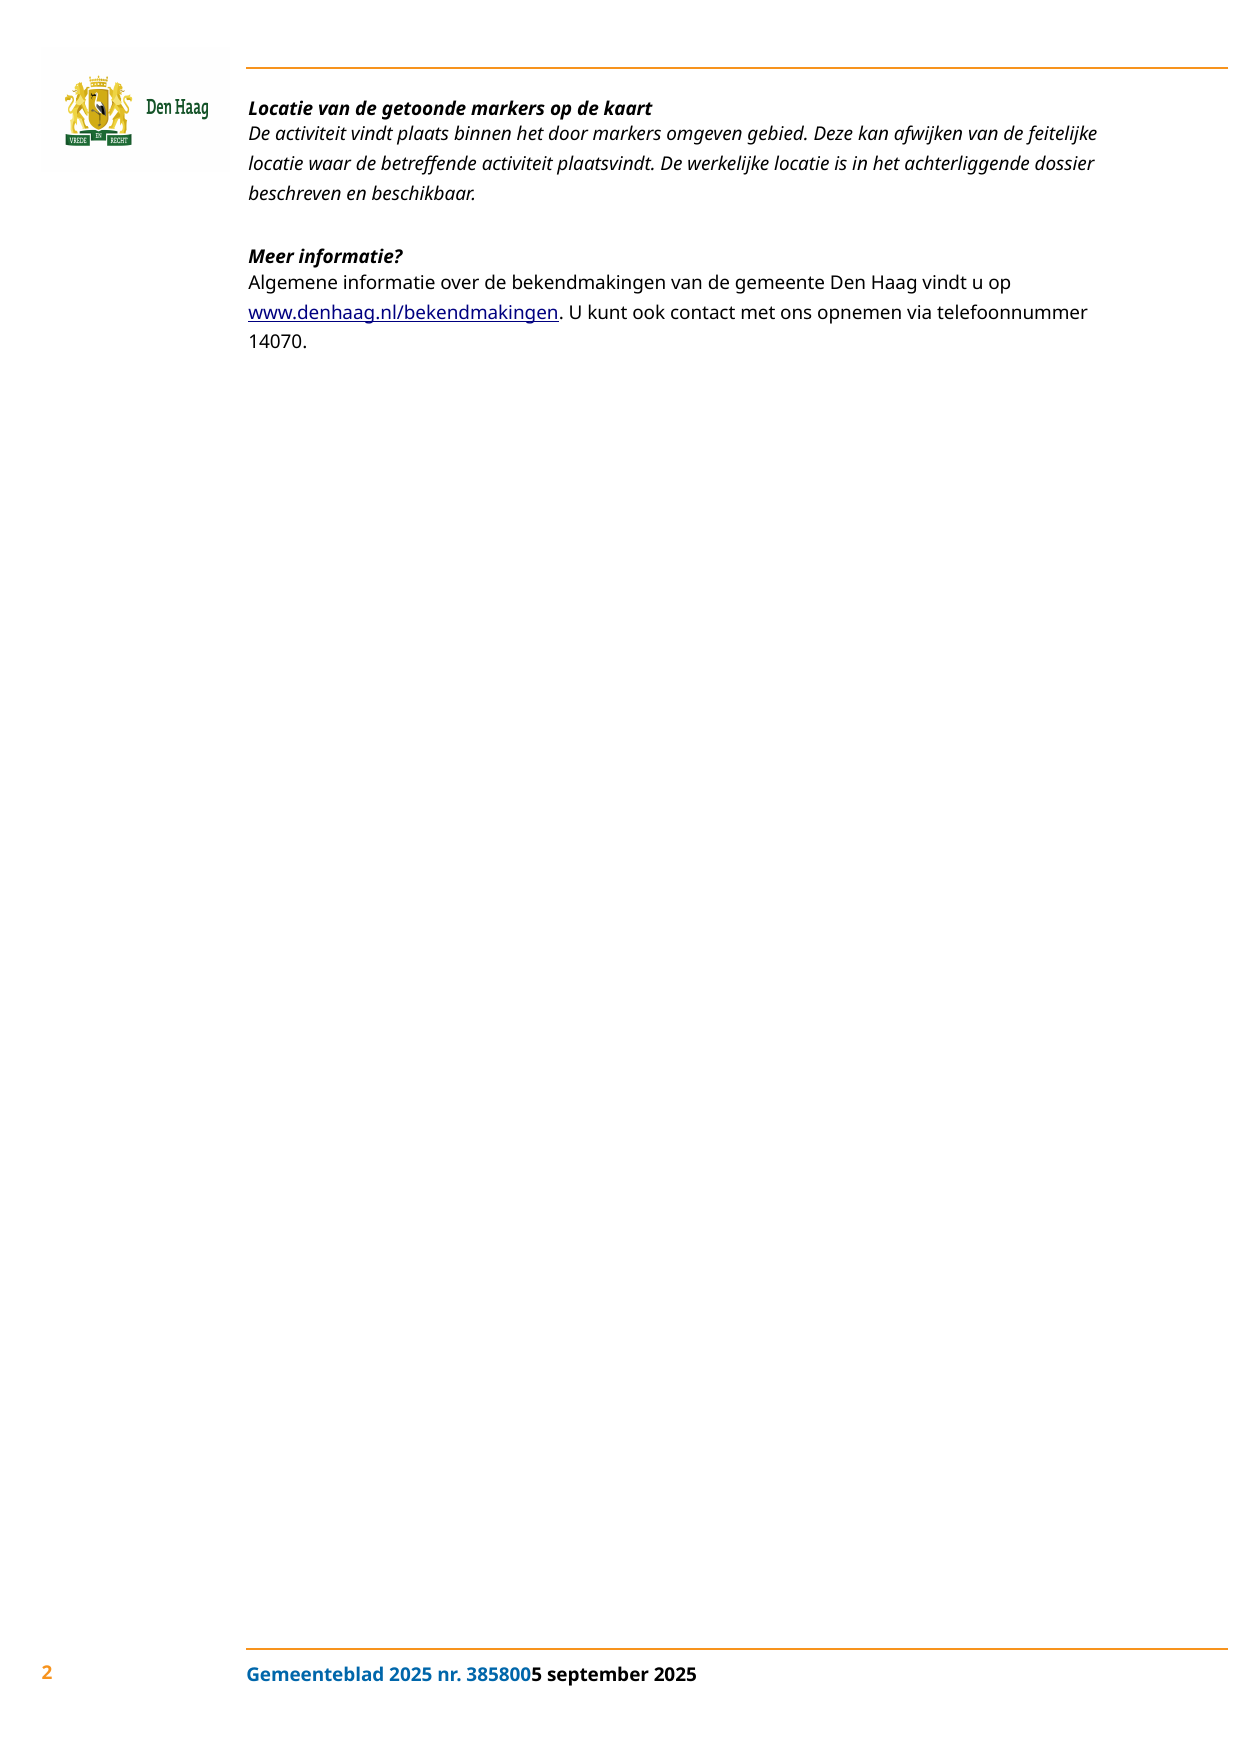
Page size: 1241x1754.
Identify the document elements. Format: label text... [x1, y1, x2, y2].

text De activiteit vindt plaats binnen het door markers omgeven gebied. Deze kan afwijken van de feitelijke locatie waar de betreffende activiteit plaatsvindt. De werkelijke locatie is in het achterliggende dossier beschreven en beschikbaar. [248, 121, 1152, 205]
text Locatie van de getoonde markers op de kaart [248, 95, 1152, 121]
text Algemene informatie over de bekendmakingen van de gemeente Den Haag vindt u op www.denhaag.nl/bekendmakingen. U kunt ook contact met ons opnemen via telefoonnummer 14070. [248, 269, 1152, 354]
picture [41, 47, 231, 172]
text Meer informatie? [248, 244, 1152, 269]
